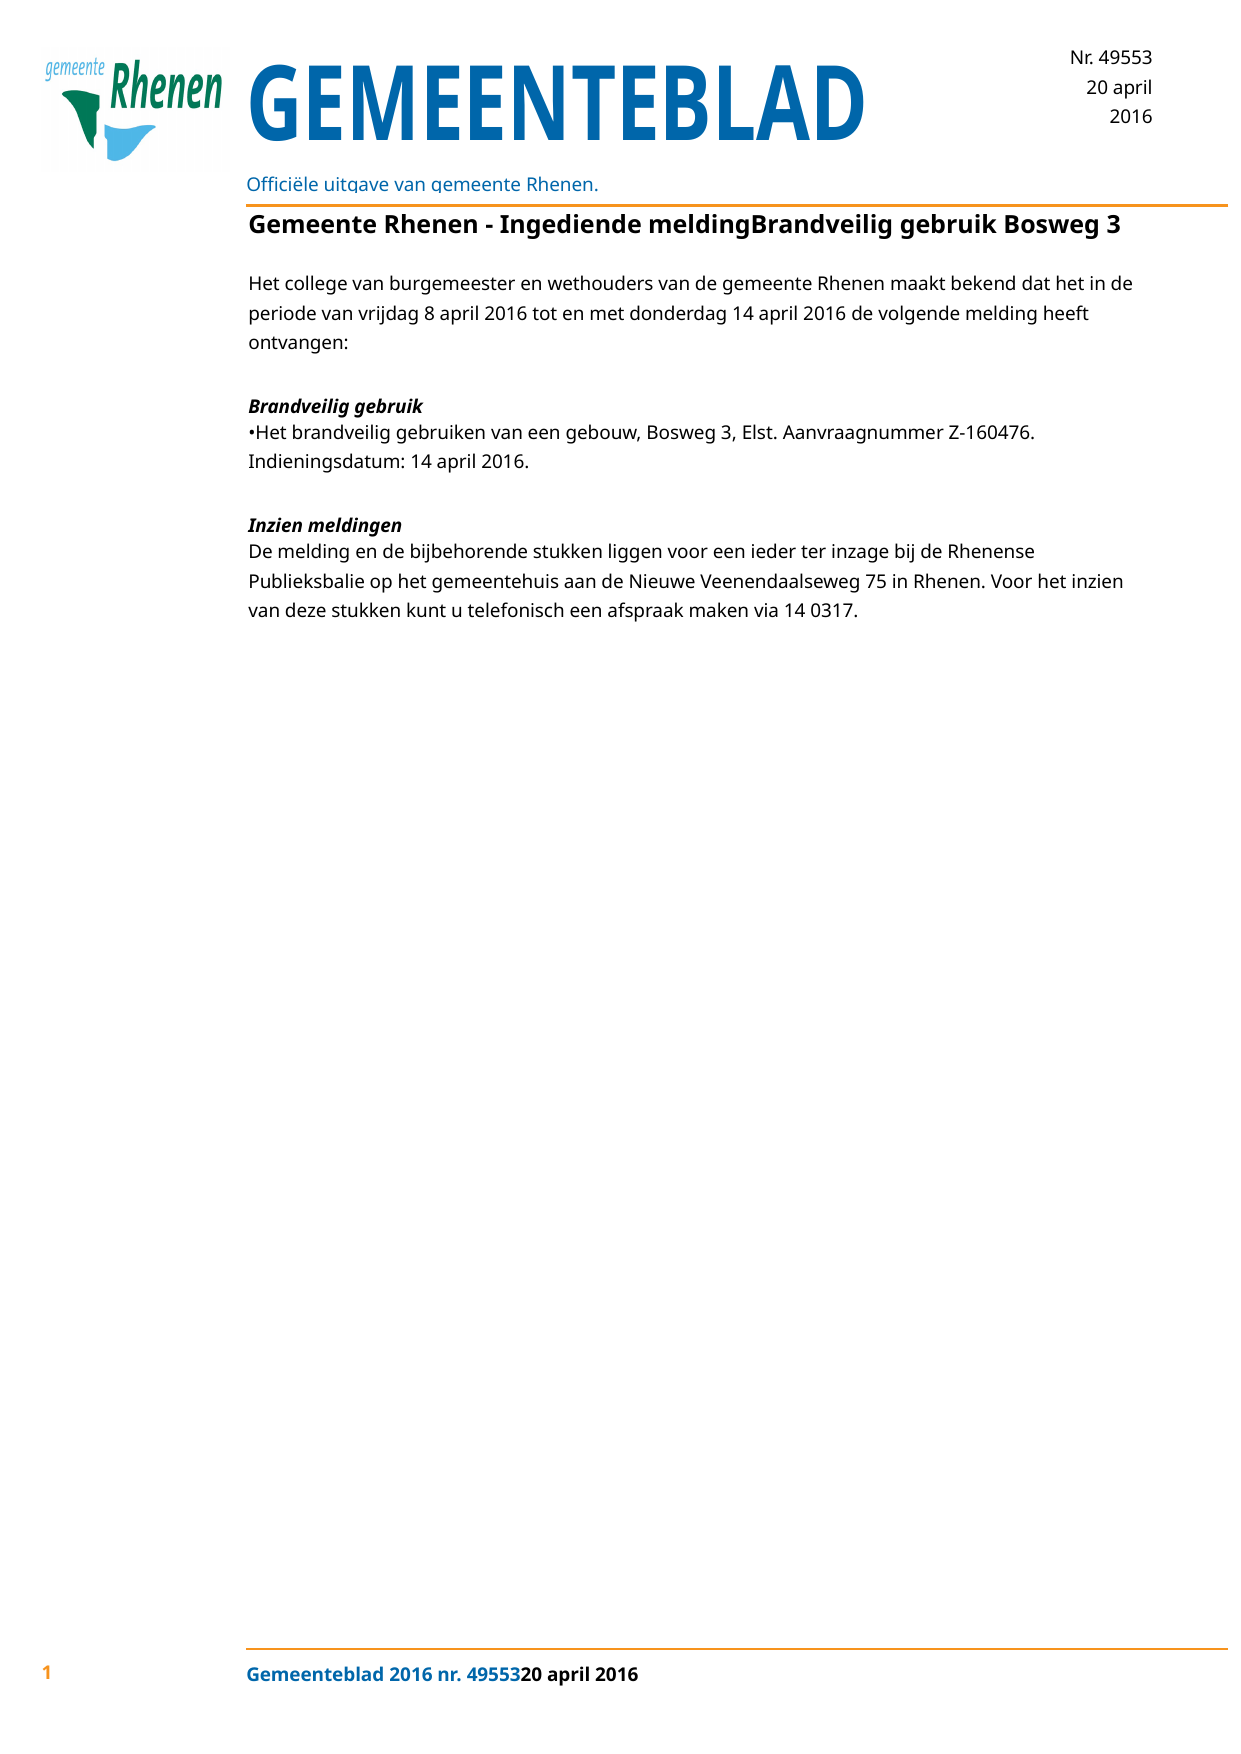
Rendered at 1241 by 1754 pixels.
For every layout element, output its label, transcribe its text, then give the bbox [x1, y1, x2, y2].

text Brandveilig gebruik [248, 393, 1152, 419]
picture [41, 47, 231, 172]
text Inzien meldingen [248, 513, 1152, 538]
text •Het brandveilig gebruiken van een gebouw, Bosweg 3, Elst. Aanvraagnummer Z-160476. Indieningsdatum: 14 april 2016. [248, 419, 1152, 474]
text Het college van burgemeester en wethouders van de gemeente Rhenen maakt bekend dat het in de periode van vrijdag 8 april 2016 tot en met donderdag 14 april 2016 de volgende melding heeft ontvangen: [248, 270, 1152, 355]
text Gemeente Rhenen - Ingediende meldingBrandveilig gebruik Bosweg 3 [248, 207, 1152, 241]
text De melding en de bijbehorende stukken liggen voor een ieder ter inzage bij de Rhenense Publieksbalie op het gemeentehuis aan de Nieuwe Veenendaalseweg 75 in Rhenen. Voor het inzien van deze stukken kunt u telefonisch een afspraak maken via 14 0317. [248, 538, 1152, 623]
